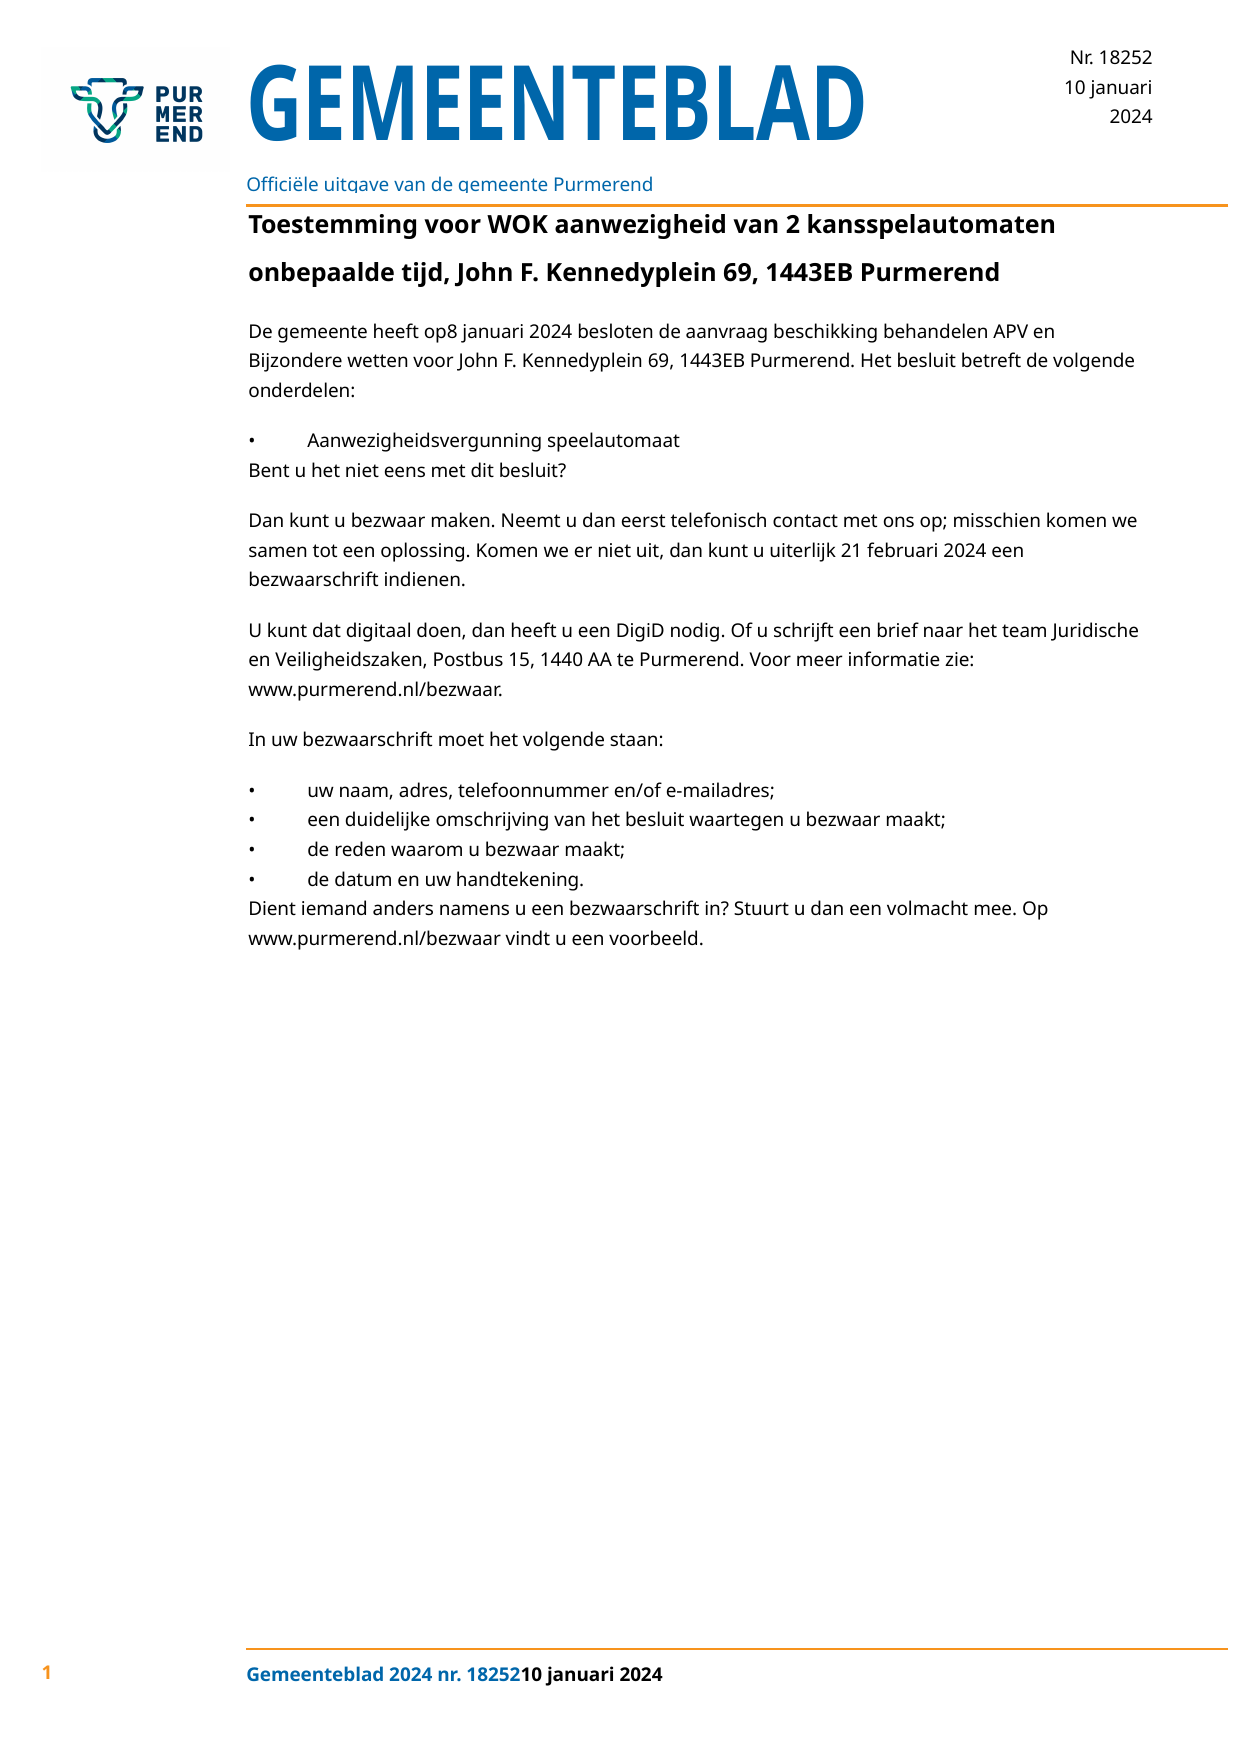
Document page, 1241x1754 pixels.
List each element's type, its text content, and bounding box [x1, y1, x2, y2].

list Aanwezigheidsvergunning speelautomaat [248, 427, 1152, 453]
text Dient iemand anders namens u een bezwaarschrift in? Stuurt u dan een volmacht mee. Op www.purmerend.nl/bezwaar vindt u een voorbeeld. [248, 895, 1152, 951]
text In uw bezwaarschrift moet het volgende staan: [248, 727, 1152, 752]
list uw naam, adres, telefoonnummer en/of e-mailadres; [248, 777, 1152, 803]
picture [41, 47, 231, 172]
list de reden waarom u bezwaar maakt; [248, 836, 1152, 862]
text U kunt dat digitaal doen, dan heeft u een DigiD nodig. Of u schrijft een brief naar het team Juridische en Veiligheidszaken, Postbus 15, 1440 AA te Purmerend. Voor meer informatie zie: www.purmerend.nl/bezwaar. [248, 617, 1152, 702]
text Dan kunt u bezwaar maken. Neemt u dan eerst telefonisch contact met ons op; misschien komen we samen tot een oplossing. Komen we er niet uit, dan kunt u uiterlijk 21 februari 2024 een bezwaarschrift indienen. [248, 507, 1152, 592]
text Toestemming voor WOK aanwezigheid van 2 kansspelautomaten onbepaalde tijd, John F. Kennedyplein 69, 1443EB Purmerend [248, 207, 1152, 288]
list een duidelijke omschrijving van het besluit waartegen u bezwaar maakt; [248, 807, 1152, 832]
text Bent u het niet eens met dit besluit? [248, 457, 1152, 483]
text De gemeente heeft op8 januari 2024 besloten de aanvraag beschikking behandelen APV en Bijzondere wetten voor John F. Kennedyplein 69, 1443EB Purmerend. Het besluit betreft de volgende onderdelen: [248, 318, 1152, 403]
list de datum en uw handtekening. [248, 866, 1152, 892]
